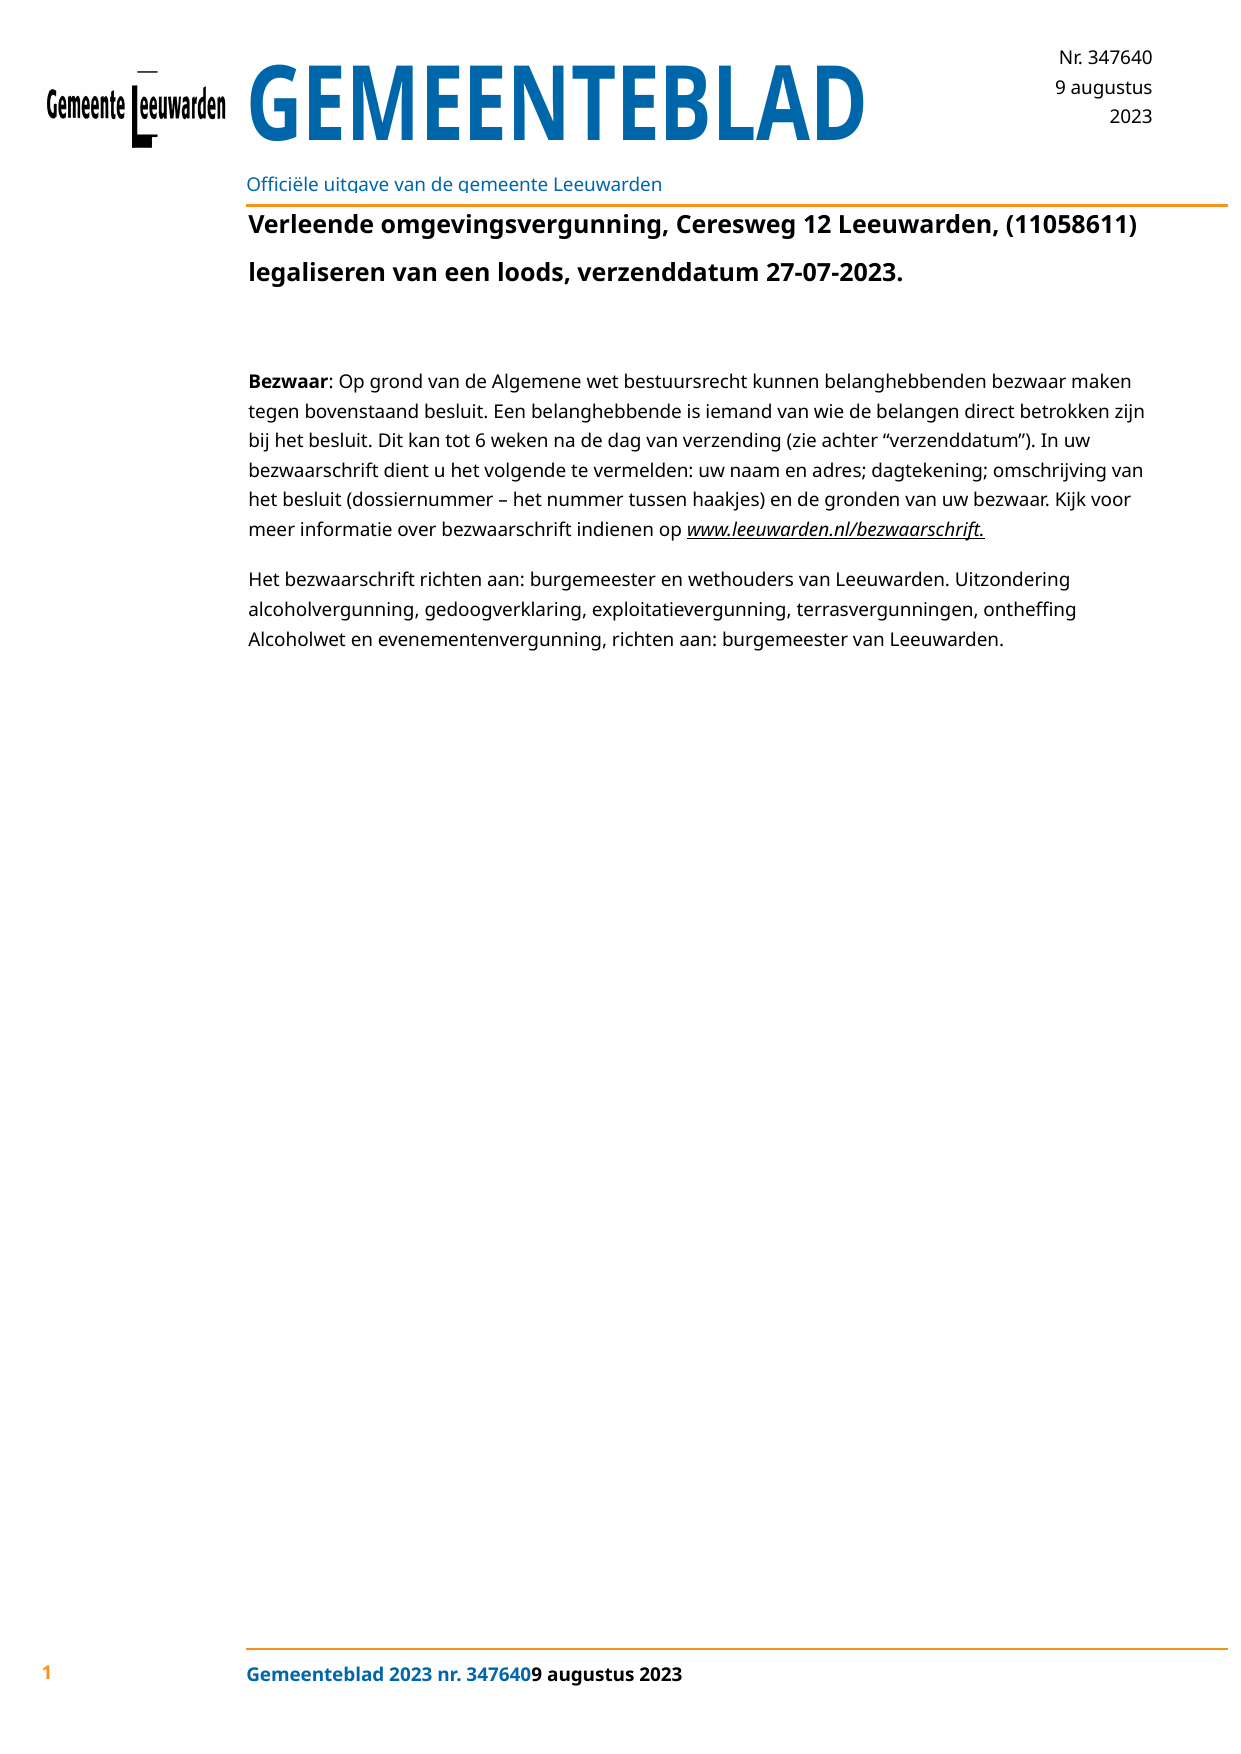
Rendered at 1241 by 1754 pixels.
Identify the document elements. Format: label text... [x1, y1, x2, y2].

picture [41, 47, 231, 172]
text Verleende omgevingsvergunning, Ceresweg 12 Leeuwarden, (11058611) legaliseren van een loods, verzenddatum 27-07-2023. [248, 207, 1152, 288]
text Het bezwaarschrift richten aan: burgemeester en wethouders van Leeuwarden. Uitzondering alcoholvergunning, gedoogverklaring, exploitatievergunning, terrasvergunningen, ontheffing Alcoholwet en evenementenvergunning, richten aan: burgemeester van Leeuwarden. [248, 567, 1152, 652]
text Bezwaar: Op grond van de Algemene wet bestuursrecht kunnen belanghebbenden bezwaar maken tegen bovenstaand besluit. Een belanghebbende is iemand van wie de belangen direct betrokken zijn bij het besluit. Dit kan tot 6 weken na de dag van verzending (zie achter “verzenddatum”). In uw bezwaarschrift dient u het volgende te vermelden: uw naam en adres; dagtekening; omschrijving van het besluit (dossiernummer – het nummer tussen haakjes) en de gronden van uw bezwaar. Kijk voor meer informatie over bezwaarschrift indienen op www.leeuwarden.nl/bezwaarschrift. [248, 368, 1152, 542]
